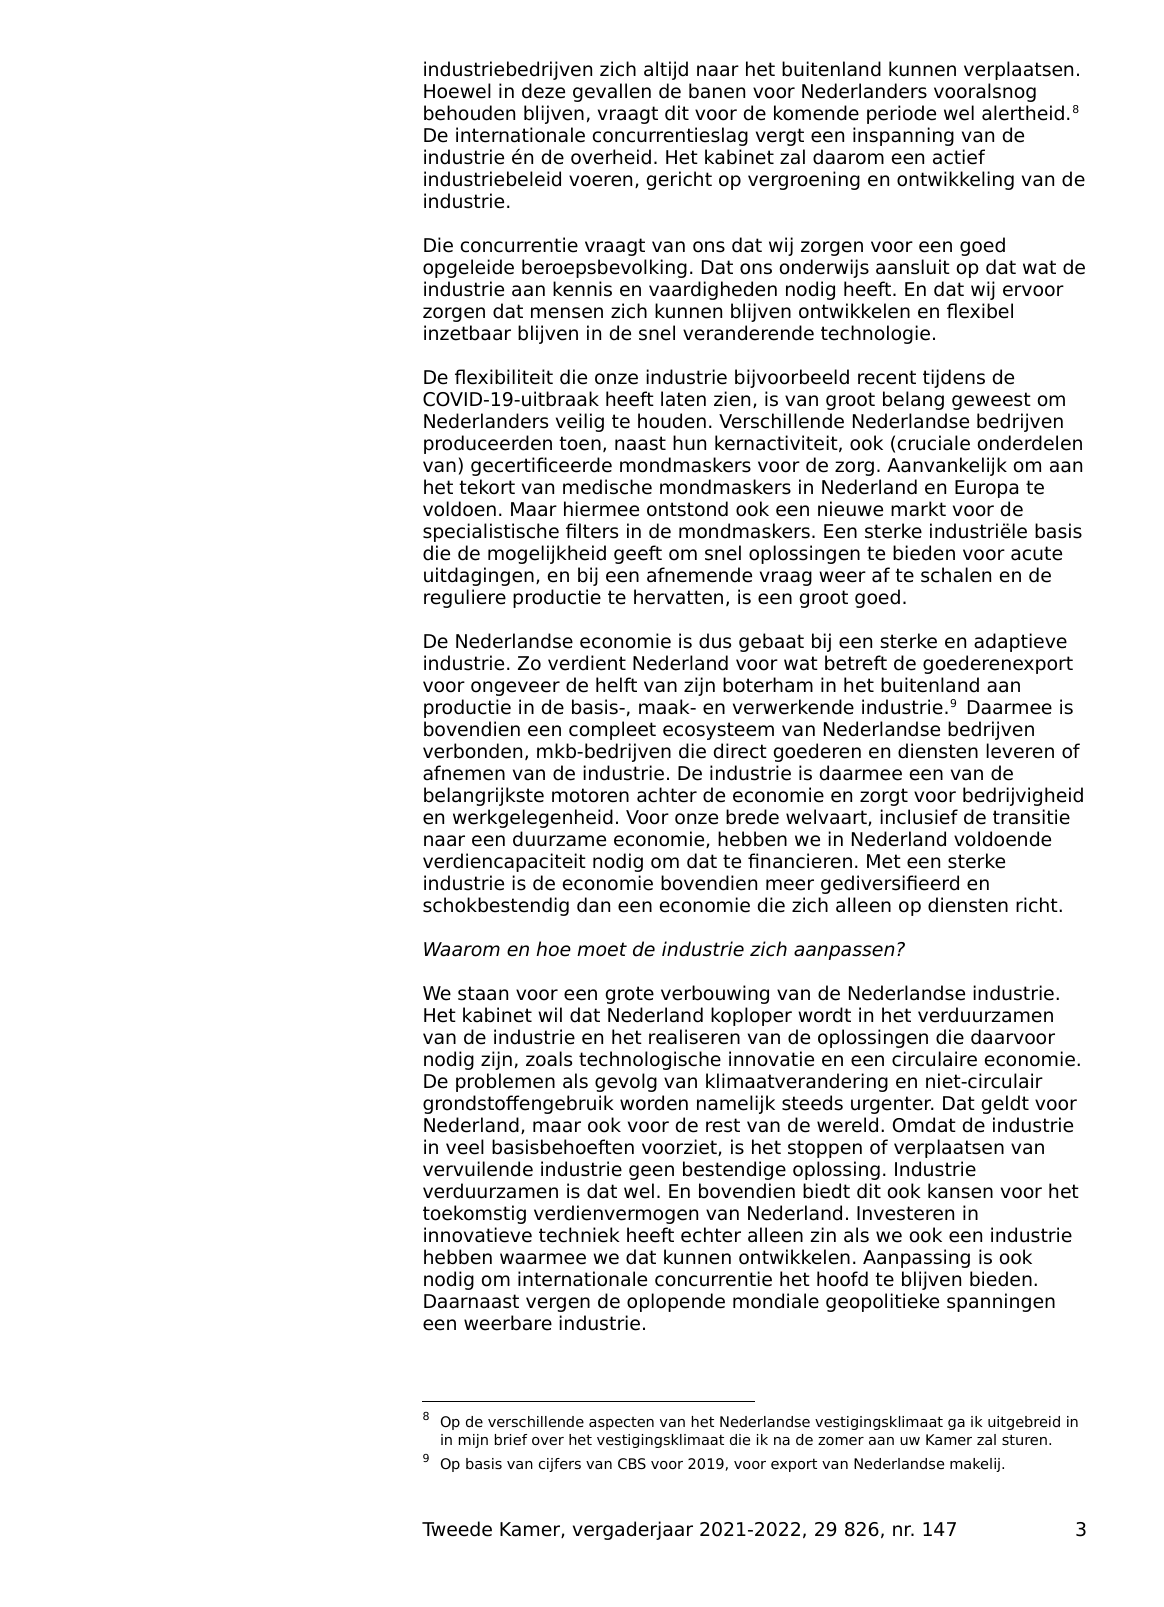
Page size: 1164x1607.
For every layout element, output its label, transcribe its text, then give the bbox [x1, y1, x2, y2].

text Die concurrentie vraagt van ons dat wij zorgen voor een goed opgeleide beroepsbevolking. Dat ons onderwijs aansluit op dat wat de industrie aan kennis en vaardigheden nodig heeft. En dat wij ervoor zorgen dat mensen zich kunnen blijven ontwikkelen en flexibel inzetbaar blijven in de snel veranderende technologie. [422, 235, 1087, 345]
text Op de verschillende aspecten van het Nederlandse vestigingsklimaat ga ik uitgebreid in in mijn brief over het vestigingsklimaat die ik na de zomer aan uw Kamer zal sturen. [422, 1410, 1087, 1449]
text De Nederlandse economie is dus gebaat bij een sterke en adaptieve industrie. Zo verdient Nederland voor wat betreft de goederenexport voor ongeveer de helft van zijn boterham in het buitenland aan productie in de basis-, maak- en verwerkende industrie. Daarmee is bovendien een compleet ecosysteem van Nederlandse bedrijven verbonden, mkb-bedrijven die direct goederen en diensten leveren of afnemen van de industrie. De industrie is daarmee een van de belangrijkste motoren achter de economie en zorgt voor bedrijvigheid en werkgelegenheid. Voor onze brede welvaart, inclusief de transitie naar een duurzame economie, hebben we in Nederland voldoende verdiencapaciteit nodig om dat te financieren. Met een sterke industrie is de economie bovendien meer gediversifieerd en schokbestendig dan een economie die zich alleen op diensten richt. [422, 631, 1087, 917]
subtitle Waarom en hoe moet de industrie zich aanpassen? [422, 939, 1087, 961]
text Op basis van cijfers van CBS voor 2019, voor export van Nederlandse makelij. [422, 1452, 1087, 1474]
text De flexibiliteit die onze industrie bijvoorbeeld recent tijdens de COVID-19-uitbraak heeft laten zien, is van groot belang geweest om Nederlanders veilig te houden. Verschillende Nederlandse bedrijven produceerden toen, naast hun kernactiviteit, ook (cruciale onderdelen van) gecertificeerde mondmaskers voor de zorg. Aanvankelijk om aan het tekort van medische mondmaskers in Nederland en Europa te voldoen. Maar hiermee ontstond ook een nieuwe markt voor de specialistische filters in de mondmaskers. Een sterke industriële basis die de mogelijkheid geeft om snel oplossingen te bieden voor acute uitdagingen, en bij een afnemende vraag weer af te schalen en de reguliere productie te hervatten, is een groot goed. [422, 367, 1087, 609]
text We staan voor een grote verbouwing van de Nederlandse industrie. Het kabinet wil dat Nederland koploper wordt in het verduurzamen van de industrie en het realiseren van de oplossingen die daarvoor nodig zijn, zoals technologische innovatie en een circulaire economie. De problemen als gevolg van klimaatverandering en niet-circulair grondstoffengebruik worden namelijk steeds urgenter. Dat geldt voor Nederland, maar ook voor de rest van de wereld. Omdat de industrie in veel basisbehoeften voorziet, is het stoppen of verplaatsen van vervuilende industrie geen bestendige oplossing. Industrie verduurzamen is dat wel. En bovendien biedt dit ook kansen voor het toekomstig verdienvermogen van Nederland. Investeren in innovatieve techniek heeft echter alleen zin als we ook een industrie hebben waarmee we dat kunnen ontwikkelen. Aanpassing is ook nodig om internationale concurrentie het hoofd te blijven bieden. Daarnaast vergen de oplopende mondiale geopolitieke spanningen een weerbare industrie. [422, 983, 1087, 1335]
text industriebedrijven zich altijd naar het buitenland kunnen verplaatsen. Hoewel in deze gevallen de banen voor Nederlanders vooralsnog behouden blijven, vraagt dit voor de komende periode wel alertheid. De internationale concurrentieslag vergt een inspanning van de industrie én de overheid. Het kabinet zal daarom een actief industriebeleid voeren, gericht op vergroening en ontwikkeling van de industrie. [422, 59, 1087, 213]
